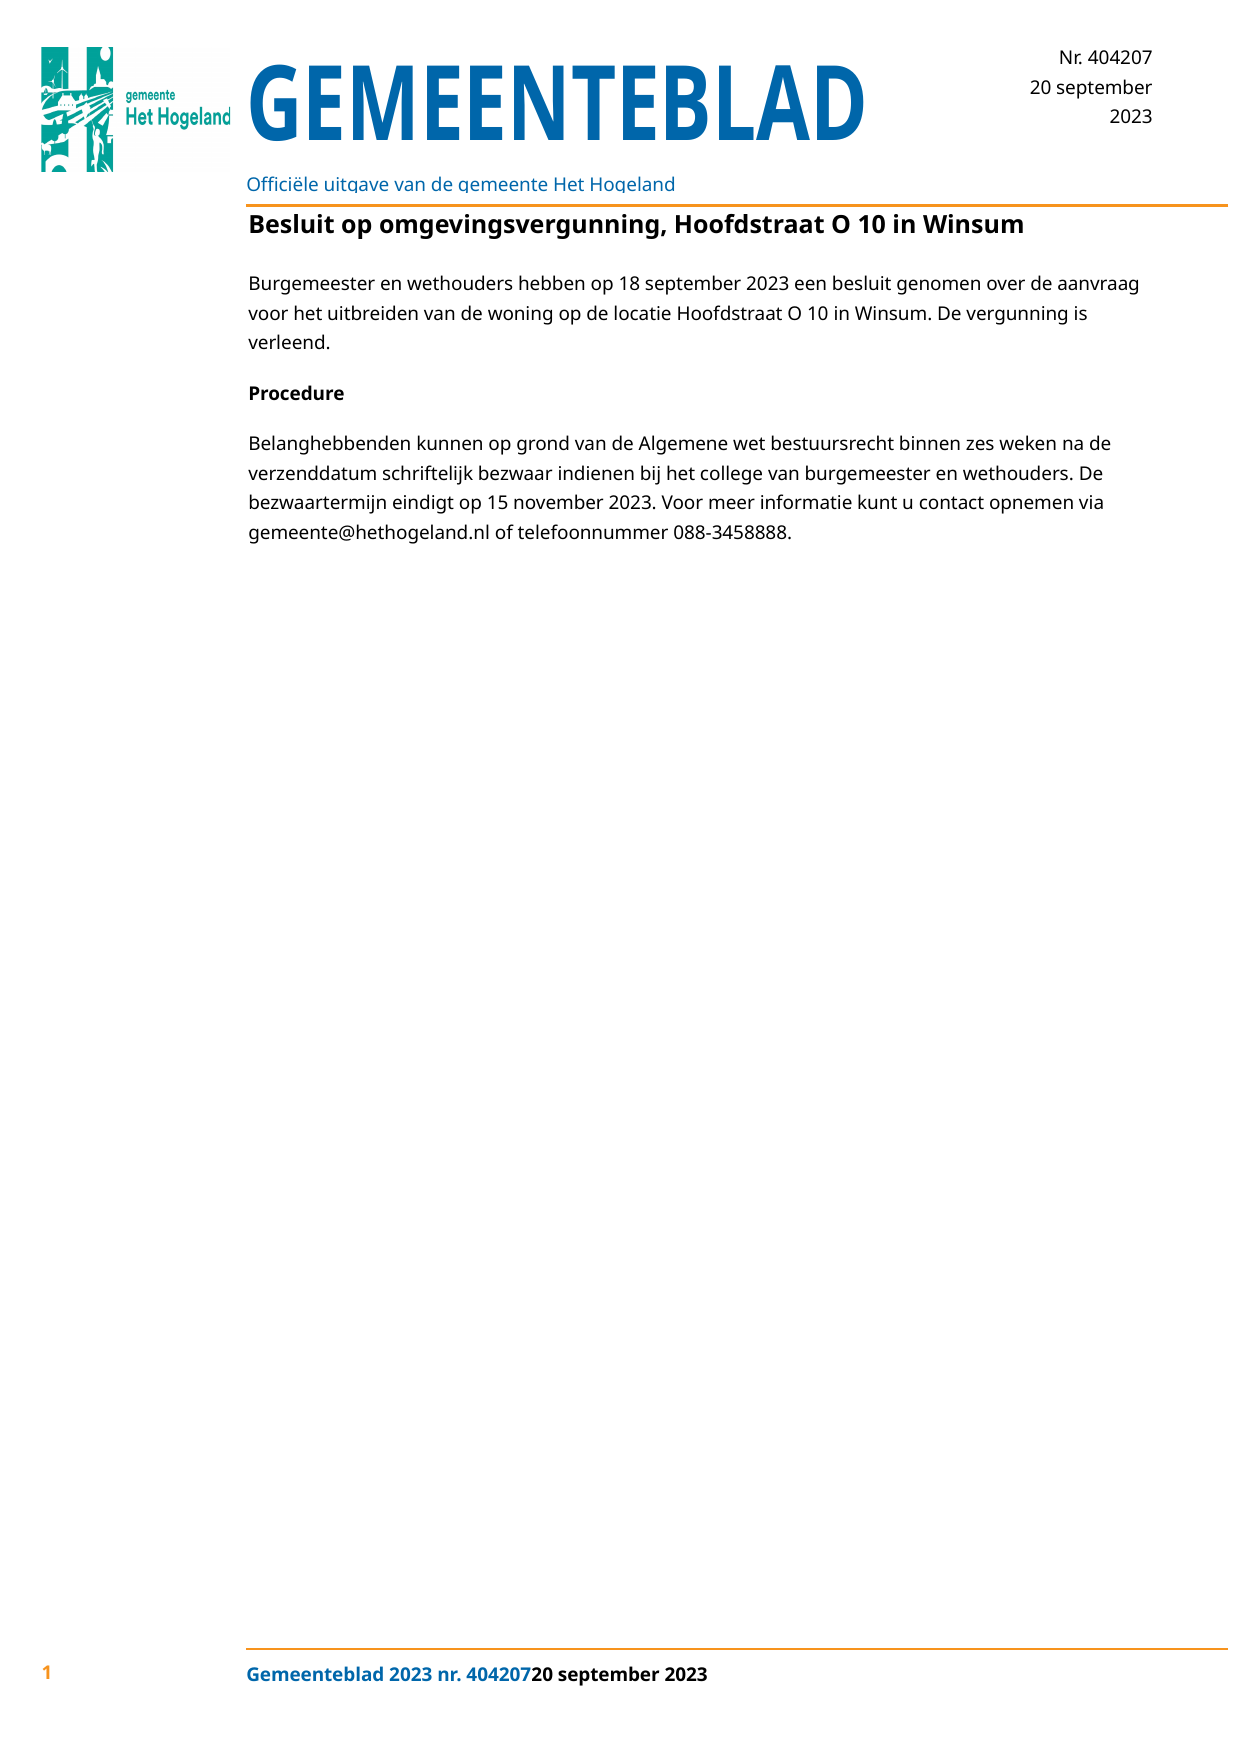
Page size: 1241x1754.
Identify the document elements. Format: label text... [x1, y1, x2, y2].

text Procedure [248, 380, 1152, 406]
text Burgemeester en wethouders hebben op 18 september 2023 een besluit genomen over de aanvraag voor het uitbreiden van de woning op de locatie Hoofdstraat O 10 in Winsum. De vergunning is verleend. [248, 270, 1152, 355]
text Besluit op omgevingsvergunning, Hoofdstraat O 10 in Winsum [248, 207, 1152, 241]
picture [41, 47, 231, 172]
text Belanghebbenden kunnen op grond van de Algemene wet bestuursrecht binnen zes weken na de verzenddatum schriftelijk bezwaar indienen bij het college van burgemeester en wethouders. De bezwaartermijn eindigt op 15 november 2023. Voor meer informatie kunt u contact opnemen via gemeente@hethogeland.nl of telefoonnummer 088-3458888. [248, 430, 1152, 545]
